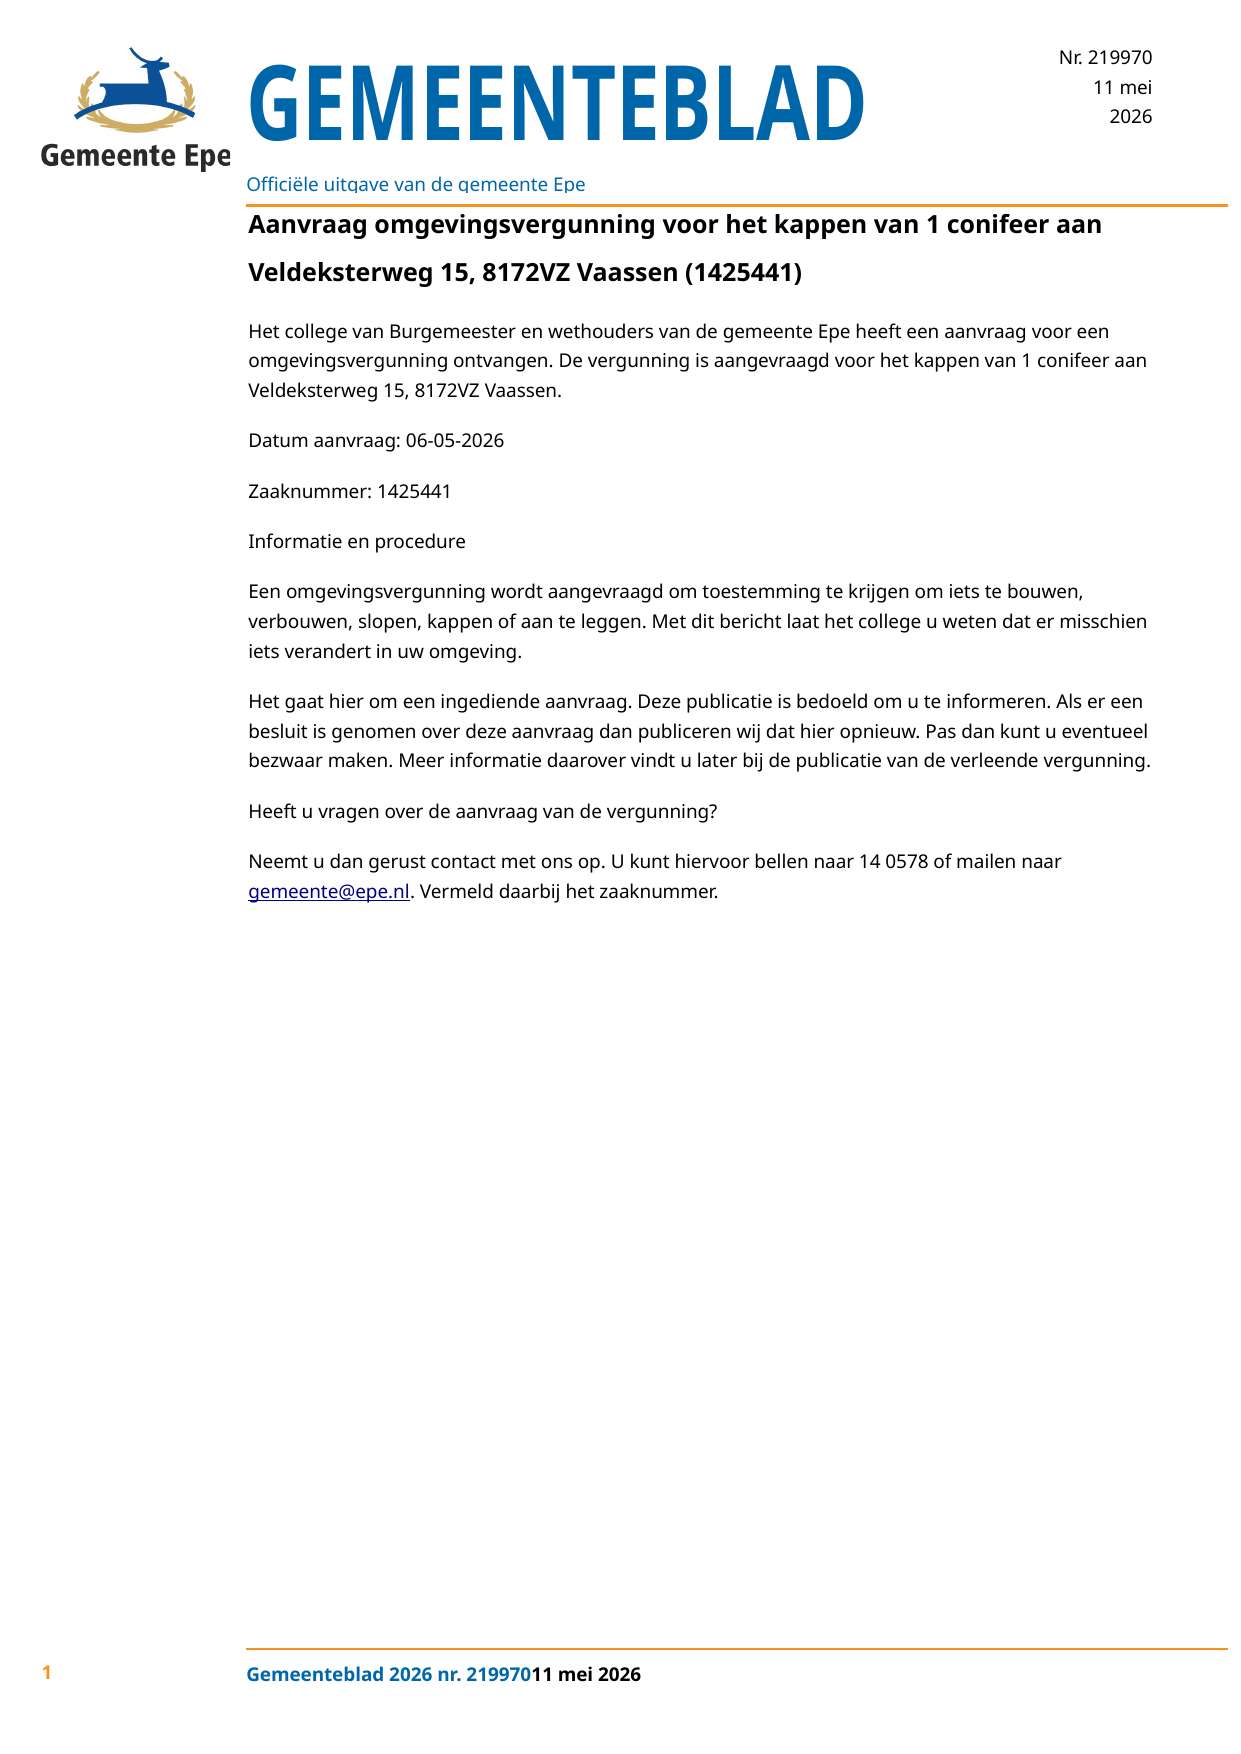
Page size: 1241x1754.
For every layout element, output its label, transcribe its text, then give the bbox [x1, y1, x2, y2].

text Datum aanvraag: 06-05-2026 [248, 427, 1152, 453]
text Aanvraag omgevingsvergunning voor het kappen van 1 conifeer aan Veldeksterweg 15, 8172VZ Vaassen (1425441) [248, 207, 1152, 288]
text Zaaknummer: 1425441 [248, 478, 1152, 504]
text Het college van Burgemeester en wethouders van de gemeente Epe heeft een aanvraag voor een omgevingsvergunning ontvangen. De vergunning is aangevraagd voor het kappen van 1 conifeer aan Veldeksterweg 15, 8172VZ Vaassen. [248, 318, 1152, 403]
text Een omgevingsvergunning wordt aangevraagd om toestemming te krijgen om iets te bouwen, verbouwen, slopen, kappen of aan te leggen. Met dit bericht laat het college u weten dat er misschien iets verandert in uw omgeving. [248, 579, 1152, 664]
picture [41, 47, 231, 172]
text Heeft u vragen over de aanvraag van de vergunning? [248, 798, 1152, 824]
text Het gaat hier om een ingediende aanvraag. Deze publicatie is bedoeld om u te informeren. Als er een besluit is genomen over deze aanvraag dan publiceren wij dat hier opnieuw. Pas dan kunt u eventueel bezwaar maken. Meer informatie daarover vindt u later bij de publicatie van de verleende vergunning. [248, 688, 1152, 773]
text Informatie en procedure [248, 528, 1152, 554]
text Neemt u dan gerust contact met ons op. U kunt hiervoor bellen naar 14 0578 of mailen naar gemeente@epe.nl. Vermeld daarbij het zaaknummer. [248, 848, 1152, 904]
